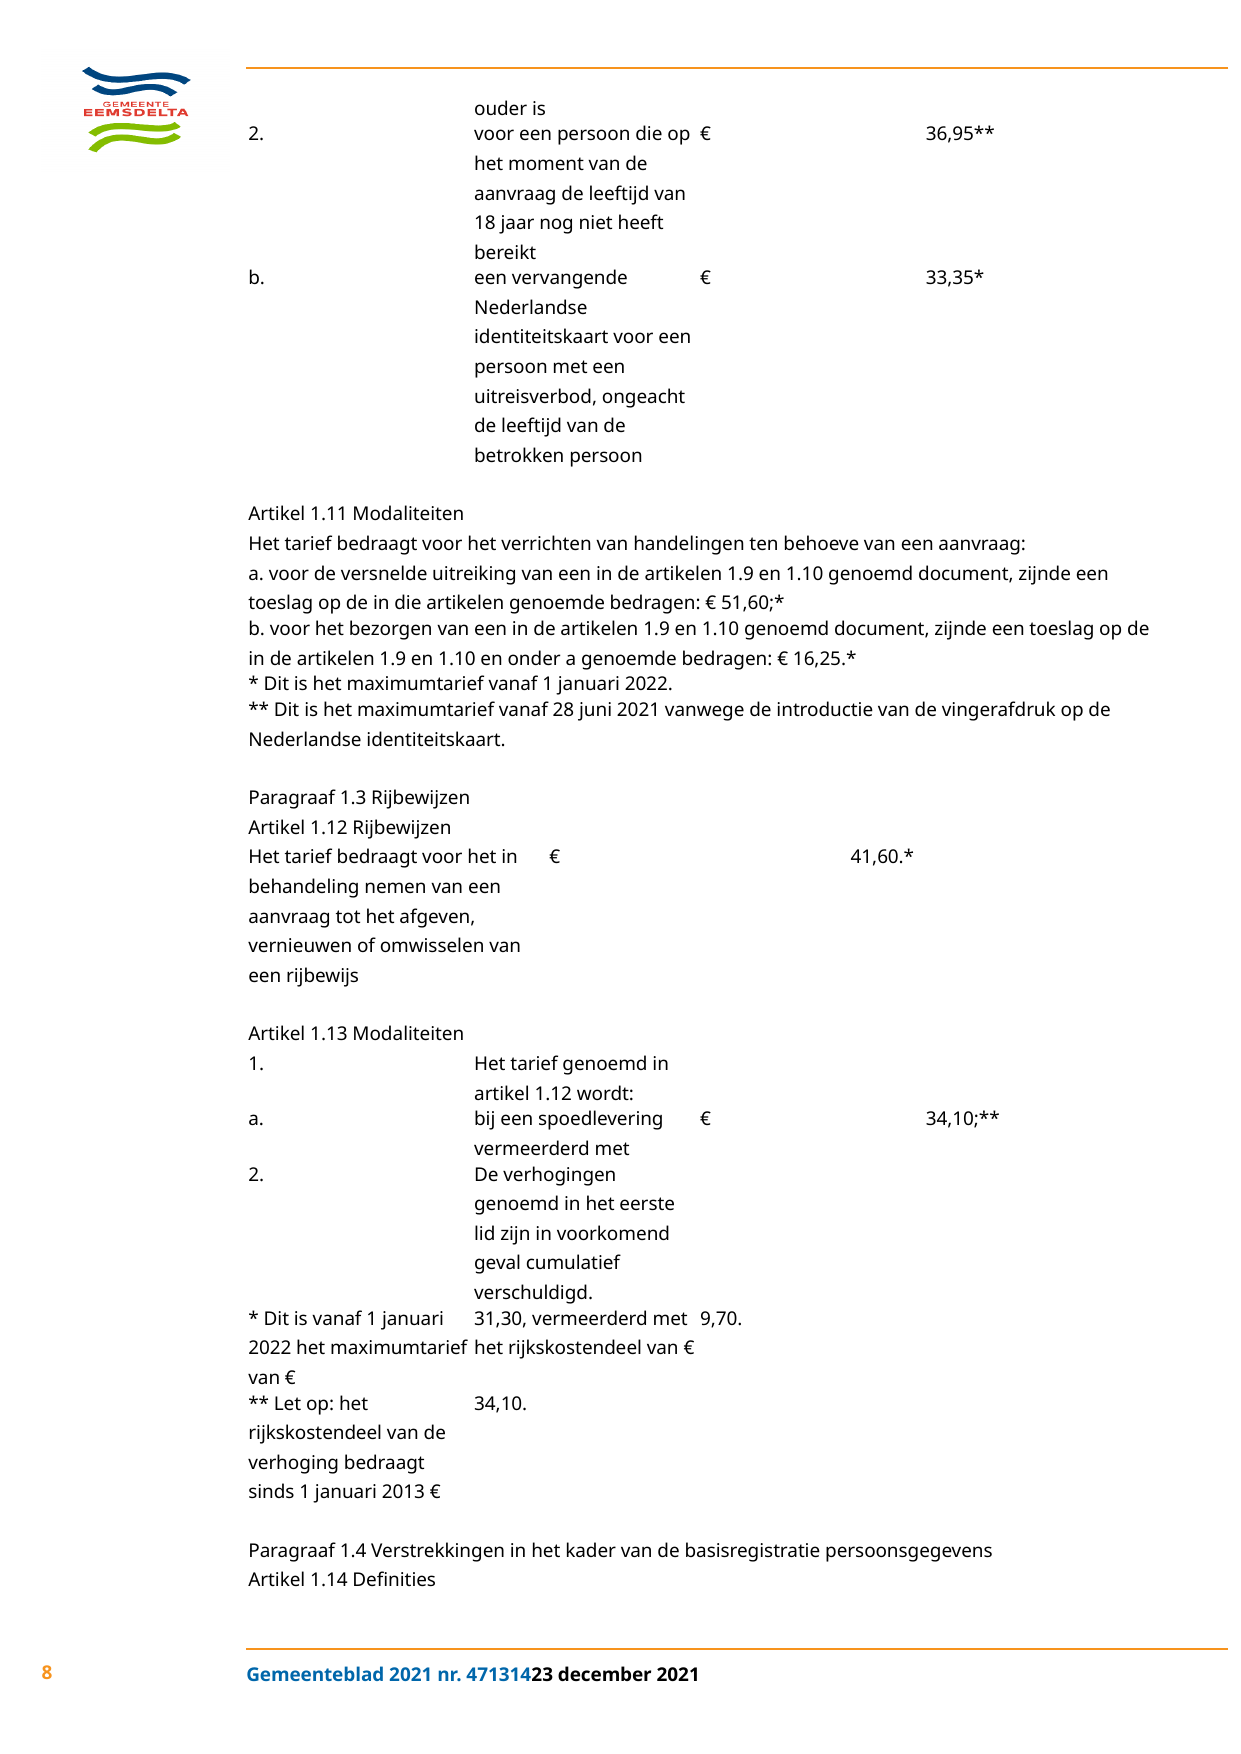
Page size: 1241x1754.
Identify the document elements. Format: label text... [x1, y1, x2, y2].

text Artikel 1.13 Modaliteiten [248, 1021, 1152, 1046]
table_header [700, 1050, 926, 1106]
table_cell [248, 95, 474, 121]
text Artikel 1.14 Definities [248, 1567, 1152, 1592]
text Artikel 1.11 Modaliteiten [248, 501, 1152, 526]
text Paragraaf 1.3 Rijbewijzen [248, 784, 1152, 810]
table_cell * Dit is het maximumtarief vanaf 1 januari 2022. [248, 671, 1152, 696]
table_header € [549, 844, 850, 988]
table_header Het tarief bedraagt voor het in behandeling nemen van een aanvraag tot het afgeven, vernieuwen of omwisselen van een rijbewijs [248, 844, 549, 988]
table_cell a. [248, 1106, 474, 1161]
table_cell 2. [248, 1161, 474, 1305]
text Artikel 1.12 Rijbewijzen [248, 814, 1152, 840]
table_cell ouder is [474, 95, 700, 121]
table_cell voor een persoon die op het moment van de aanvraag de leeftijd van 18 jaar nog niet heeft bereikt [474, 121, 700, 264]
table_cell b. voor het bezorgen van een in de artikelen 1.9 en 1.10 genoemd document, zijnde een toeslag op de in de artikelen 1.9 en 1.10 en onder a genoemde bedragen: € 16,25.* [248, 615, 1152, 671]
table_cell [926, 1161, 1152, 1305]
table_cell € [700, 121, 926, 264]
table_header 41,60.* [850, 844, 1152, 988]
table_cell € [700, 265, 926, 468]
table_cell [700, 95, 926, 121]
table_cell € [700, 1106, 926, 1161]
table_cell [700, 1390, 926, 1504]
text Paragraaf 1.4 Verstrekkingen in het kader van de basisregistratie persoonsgegevens [248, 1537, 1152, 1563]
table_header Het tarief genoemd in artikel 1.12 wordt: [474, 1050, 700, 1106]
table_cell 34,10. [474, 1390, 700, 1504]
table_cell ** Dit is het maximumtarief vanaf 28 juni 2021 vanwege de introductie van de vingerafdruk op de Nederlandse identiteitskaart. [248, 696, 1152, 752]
table_cell * Dit is vanaf 1 januari 2022 het maximumtarief van € [248, 1305, 474, 1390]
table_cell 34,10;** [926, 1106, 1152, 1161]
table_cell [926, 1390, 1152, 1504]
table_cell [700, 1161, 926, 1305]
picture [41, 47, 231, 172]
table_cell 9,70. [700, 1305, 926, 1390]
table_header [926, 1050, 1152, 1106]
table_cell De verhogingen genoemd in het eerste lid zijn in voorkomend geval cumulatief verschuldigd. [474, 1161, 700, 1305]
table_cell 33,35* [926, 265, 1152, 468]
text Het tarief bedraagt voor het verrichten van handelingen ten behoeve van een aanvraag: [248, 530, 1152, 556]
table_header 1. [248, 1050, 474, 1106]
table_cell een vervangende Nederlandse identiteitskaart voor een persoon met een uitreisverbod, ongeacht de leeftijd van de betrokken persoon [474, 265, 700, 468]
table_cell 2. [248, 121, 474, 264]
table_cell ** Let op: het rijkskostendeel van de verhoging bedraagt sinds 1 januari 2013 € [248, 1390, 474, 1504]
table_cell [926, 95, 1152, 121]
table_cell [926, 1305, 1152, 1390]
table_cell 36,95** [926, 121, 1152, 264]
table_header a. voor de versnelde uitreiking van een in de artikelen 1.9 en 1.10 genoemd document, zijnde een toeslag op de in die artikelen genoemde bedragen: € 51,60;* [248, 560, 1152, 615]
table_cell 31,30, vermeerderd met het rijkskostendeel van € [474, 1305, 700, 1390]
table_cell b. [248, 265, 474, 468]
table_cell bij een spoedlevering vermeerderd met [474, 1106, 700, 1161]
